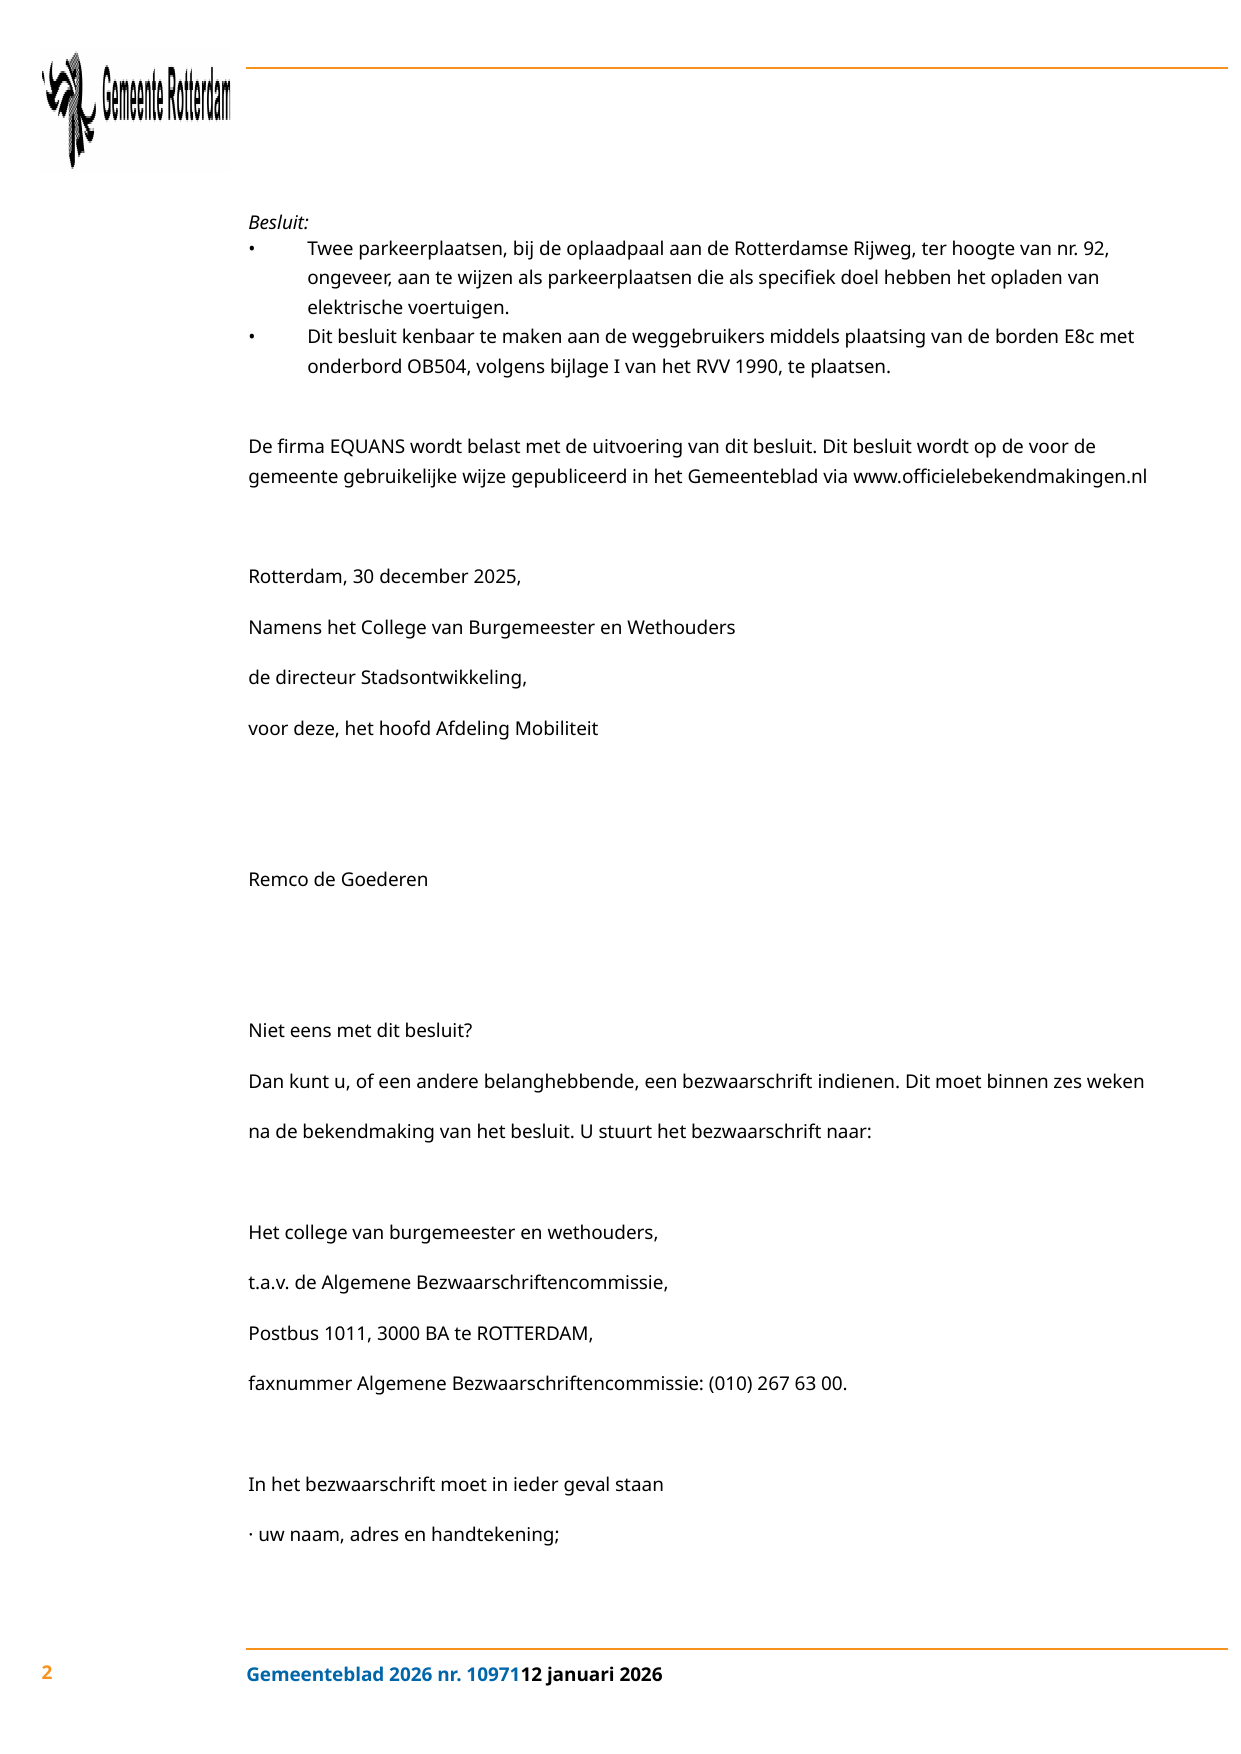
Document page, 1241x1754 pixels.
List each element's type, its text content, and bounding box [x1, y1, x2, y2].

text na de bekendmaking van het besluit. U stuurt het bezwaarschrift naar: [248, 1118, 1152, 1144]
text Besluit: [248, 209, 1152, 235]
list Twee parkeerplaatsen, bij de oplaadpaal aan de Rotterdamse Rijweg, ter hoogte van nr. 92, ongeveer, aan te wijzen als parkeerplaatsen die als specifiek doel hebben het opladen van elektrische voertuigen. [248, 235, 1152, 320]
text de directeur Stadsontwikkeling, [248, 664, 1152, 690]
text De firma EQUANS wordt belast met de uitvoering van dit besluit. Dit besluit wordt op de voor de gemeente gebruikelijke wijze gepubliceerd in het Gemeenteblad via www.officielebekendmakingen.nl [248, 433, 1152, 488]
text Namens het College van Burgemeester en Wethouders [248, 614, 1152, 640]
text Rotterdam, 30 december 2025, [248, 564, 1152, 589]
text faxnummer Algemene Bezwaarschriftencommissie: (010) 267 63 00. [248, 1370, 1152, 1396]
text voor deze, het hoofd Afdeling Mobiliteit [248, 715, 1152, 741]
text · uw naam, adres en handtekening; [248, 1522, 1152, 1547]
text Het college van burgemeester en wethouders, [248, 1219, 1152, 1245]
text Dan kunt u, of een andere belanghebbende, een bezwaarschrift indienen. Dit moet binnen zes weken [248, 1068, 1152, 1093]
text In het bezwaarschrift moet in ieder geval staan [248, 1471, 1152, 1497]
text Remco de Goederen [248, 866, 1152, 892]
text t.a.v. de Algemene Bezwaarschriftencommissie, [248, 1269, 1152, 1295]
text Niet eens met dit besluit? [248, 1017, 1152, 1043]
picture [41, 47, 231, 172]
text Postbus 1011, 3000 BA te ROTTERDAM, [248, 1320, 1152, 1346]
list Dit besluit kenbaar te maken aan de weggebruikers middels plaatsing van de borden E8c met onderbord OB504, volgens bijlage I van het RVV 1990, te plaatsen. [248, 324, 1152, 379]
